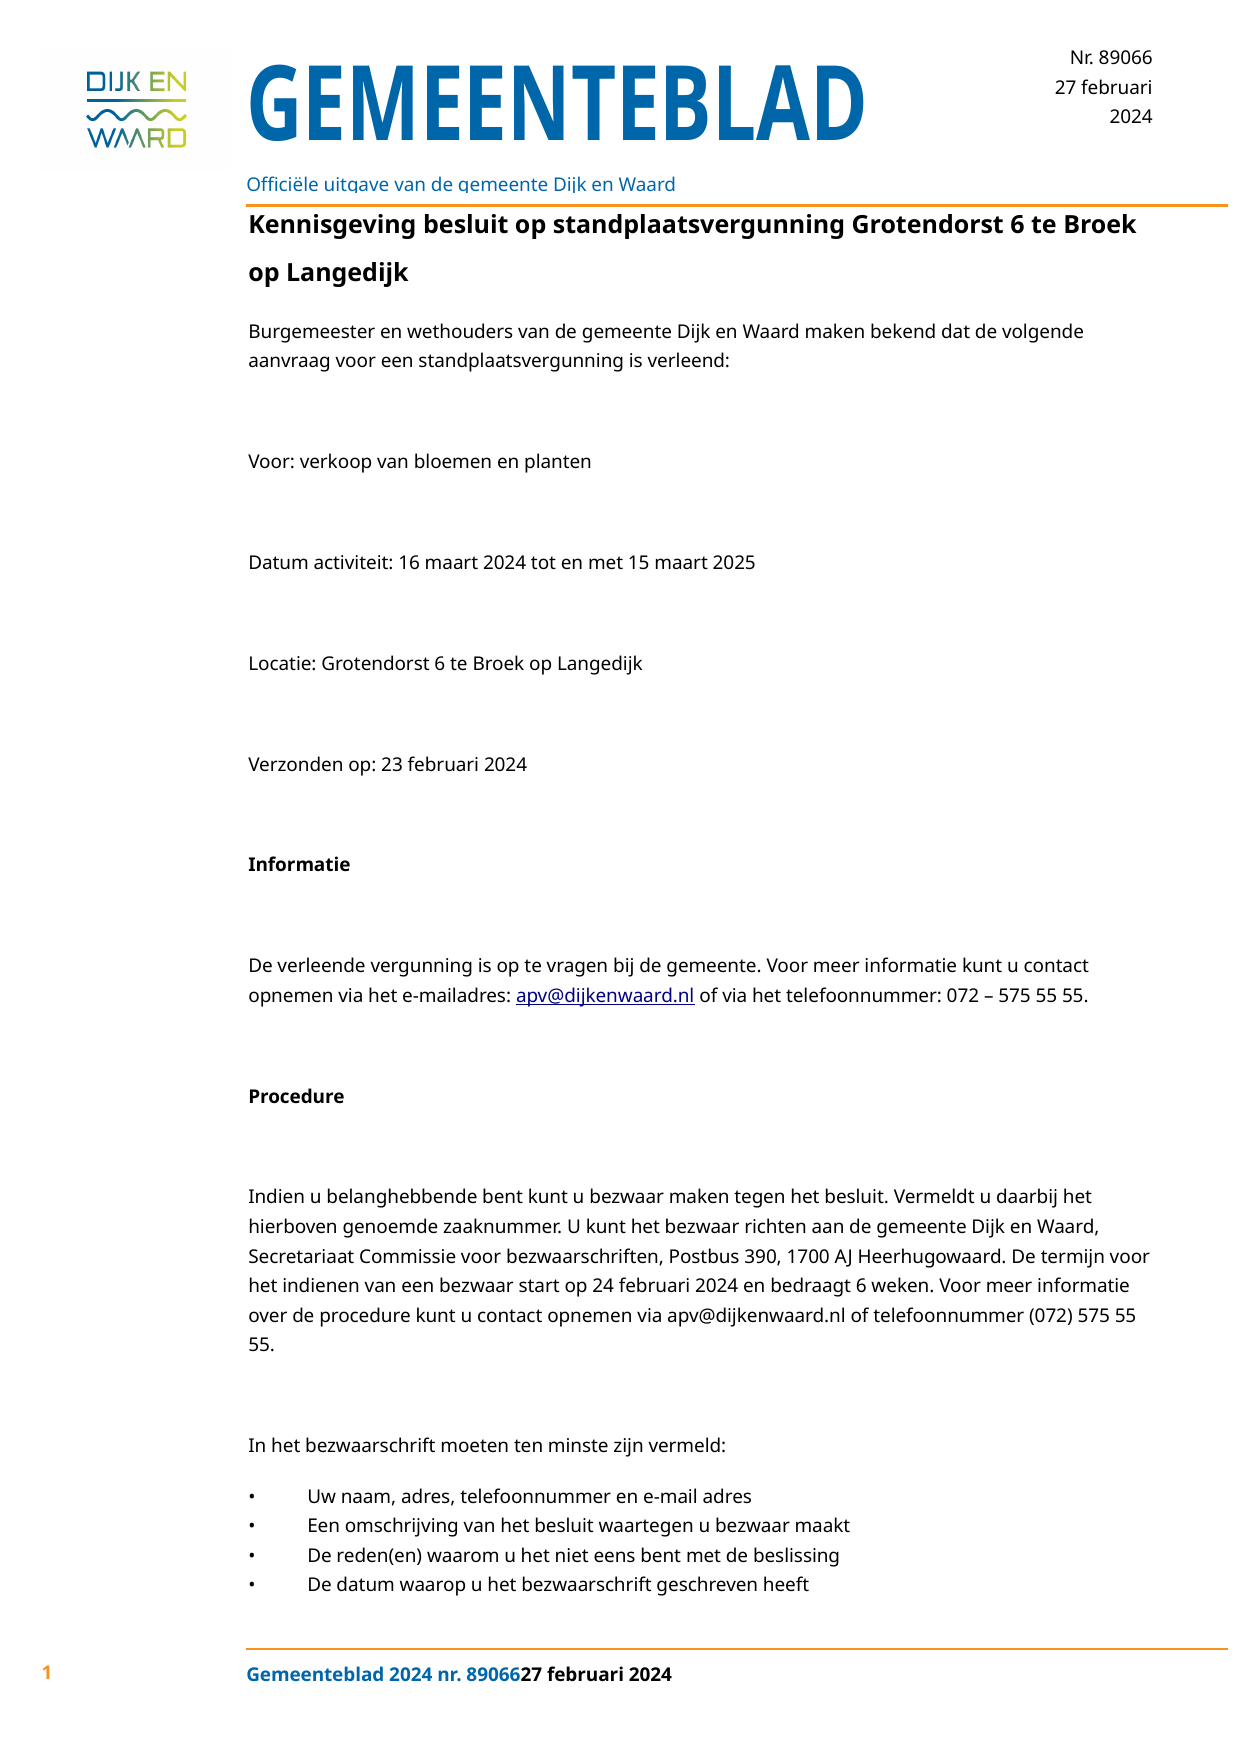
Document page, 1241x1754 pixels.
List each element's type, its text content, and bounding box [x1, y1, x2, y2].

text In het bezwaarschrift moeten ten minste zijn vermeld: [248, 1432, 1152, 1458]
text Procedure [248, 1083, 1152, 1109]
text Informatie [248, 852, 1152, 877]
list De datum waarop u het bezwaarschrift geschreven heeft [248, 1572, 1152, 1597]
text Verzonden op: 23 februari 2024 [248, 751, 1152, 777]
list Uw naam, adres, telefoonnummer en e-mail adres [248, 1483, 1152, 1509]
text Indien u belanghebbende bent kunt u bezwaar maken tegen het besluit. Vermeldt u daarbij het hierboven genoemde zaaknummer. U kunt het bezwaar richten aan de gemeente Dijk en Waard, Secretariaat Commissie voor bezwaarschriften, Postbus 390, 1700 AJ Heerhugowaard. De termijn voor het indienen van een bezwaar start op 24 februari 2024 en bedraagt 6 weken. Voor meer informatie over de procedure kunt u contact opnemen via apv@dijkenwaard.nl of telefoonnummer (072) 575 55 55. [248, 1184, 1152, 1357]
text Kennisgeving besluit op standplaatsvergunning Grotendorst 6 te Broek op Langedijk [248, 207, 1152, 288]
text Datum activiteit: 16 maart 2024 tot en met 15 maart 2025 [248, 549, 1152, 575]
list Een omschrijving van het besluit waartegen u bezwaar maakt [248, 1512, 1152, 1538]
text Voor: verkoop van bloemen en planten [248, 448, 1152, 474]
picture [41, 47, 231, 172]
list De reden(en) waarom u het niet eens bent met de beslissing [248, 1542, 1152, 1568]
text Locatie: Grotendorst 6 te Broek op Langedijk [248, 650, 1152, 676]
text Burgemeester en wethouders van de gemeente Dijk en Waard maken bekend dat de volgende aanvraag voor een standplaatsvergunning is verleend: [248, 318, 1152, 373]
text De verleende vergunning is op te vragen bij de gemeente. Voor meer informatie kunt u contact opnemen via het e-mailadres: apv@dijkenwaard.nl of via het telefoonnummer: 072 – 575 55 55. [248, 952, 1152, 1008]
